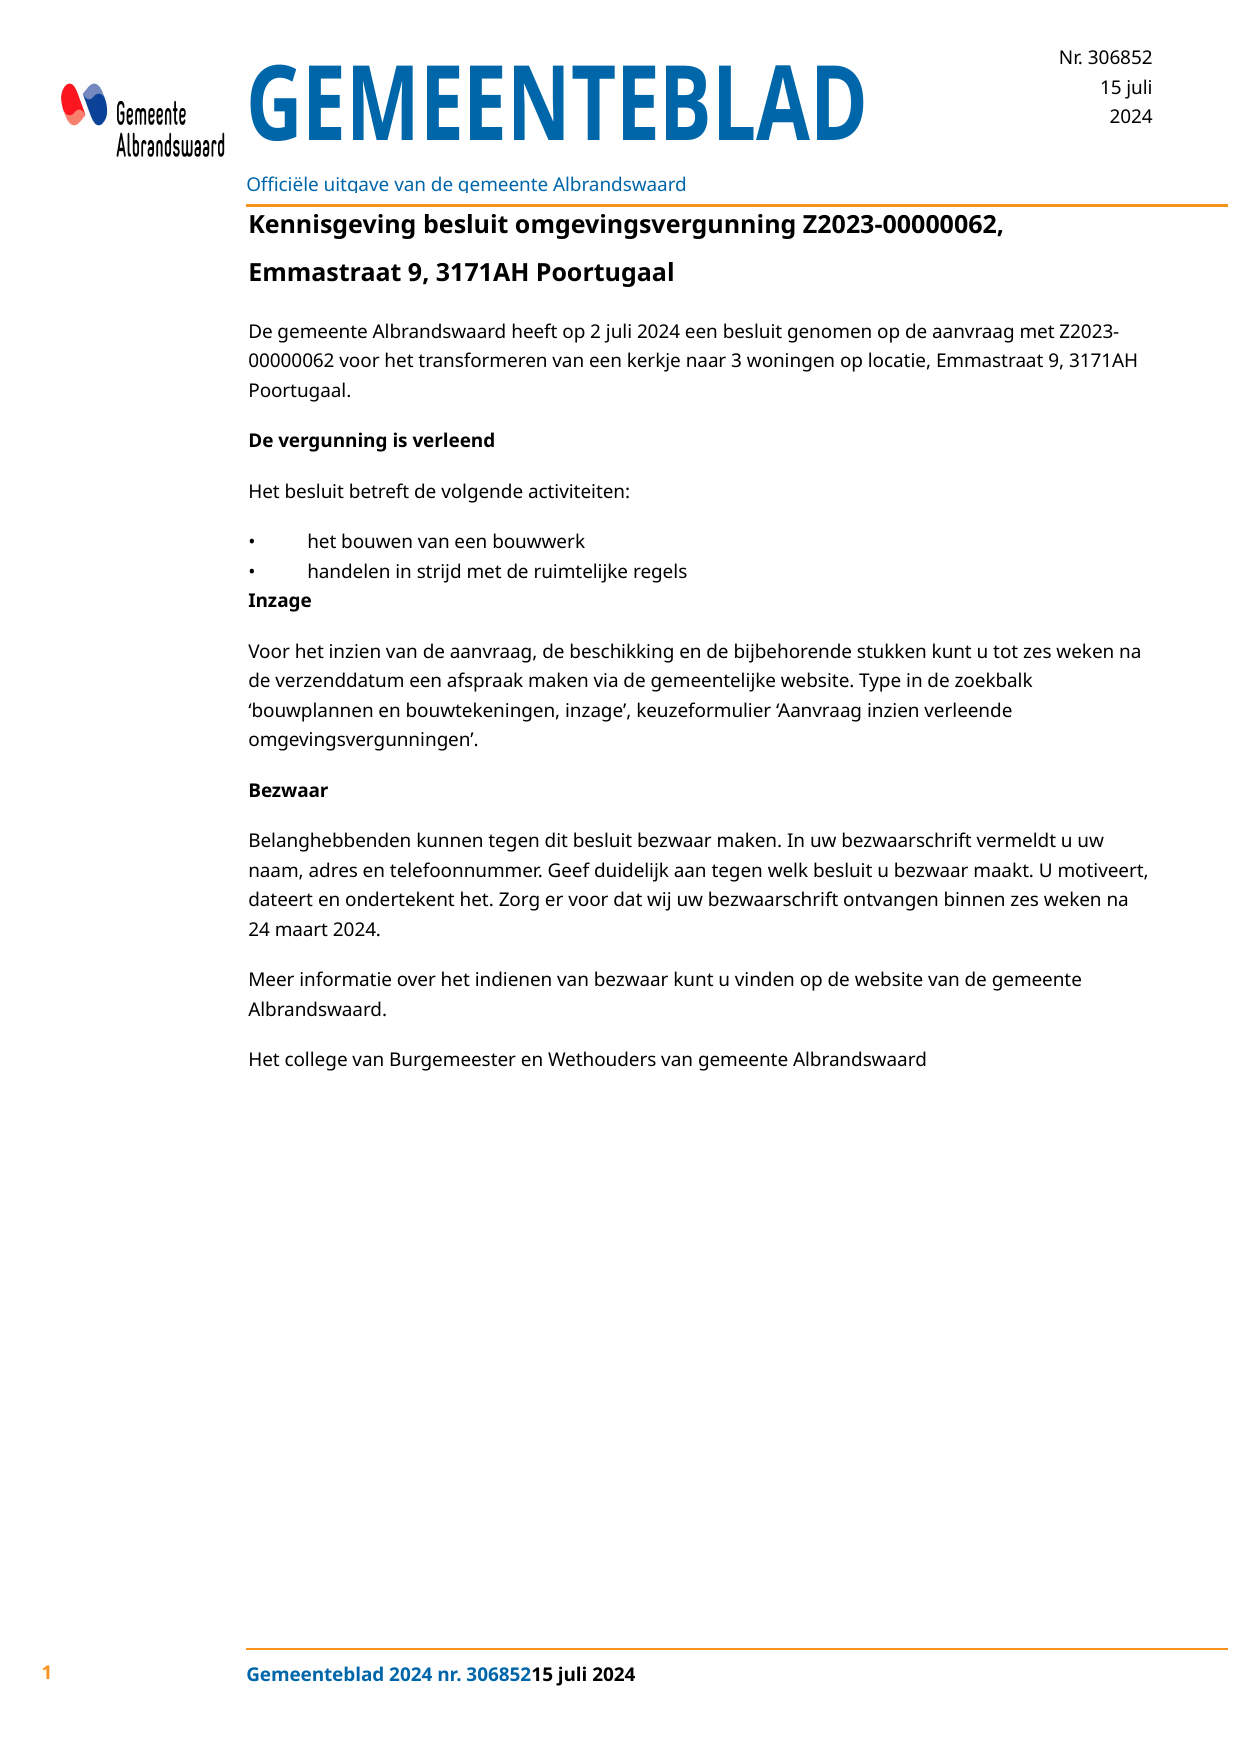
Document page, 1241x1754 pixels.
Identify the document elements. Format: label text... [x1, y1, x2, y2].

text Het besluit betreft de volgende activiteiten: [248, 478, 1152, 504]
list het bouwen van een bouwwerk [248, 528, 1152, 554]
text De vergunning is verleend [248, 427, 1152, 453]
text Het college van Burgemeester en Wethouders van gemeente Albrandswaard [248, 1047, 1152, 1072]
list handelen in strijd met de ruimtelijke regels [248, 558, 1152, 584]
text Inzage [248, 587, 1152, 613]
text Bezwaar [248, 777, 1152, 803]
text Belanghebbenden kunnen tegen dit besluit bezwaar maken. In uw bezwaarschrift vermeldt u uw naam, adres en telefoonnummer. Geef duidelijk aan tegen welk besluit u bezwaar maakt. U motiveert, dateert en ondertekent het. Zorg er voor dat wij uw bezwaarschrift ontvangen binnen zes weken na 24 maart 2024. [248, 827, 1152, 942]
picture [41, 47, 231, 172]
text De gemeente Albrandswaard heeft op 2 juli 2024 een besluit genomen op de aanvraag met Z2023-00000062 voor het transformeren van een kerkje naar 3 woningen op locatie, Emmastraat 9, 3171AH Poortugaal. [248, 318, 1152, 403]
text Meer informatie over het indienen van bezwaar kunt u vinden op de website van de gemeente Albrandswaard. [248, 967, 1152, 1022]
text Voor het inzien van de aanvraag, de beschikking en de bijbehorende stukken kunt u tot zes weken na de verzenddatum een afspraak maken via de gemeentelijke website. Type in de zoekbalk ‘bouwplannen en bouwtekeningen, inzage’, keuzeformulier ‘Aanvraag inzien verleende omgevingsvergunningen’. [248, 638, 1152, 752]
text Kennisgeving besluit omgevingsvergunning Z2023-00000062, Emmastraat 9, 3171AH Poortugaal [248, 207, 1152, 288]
